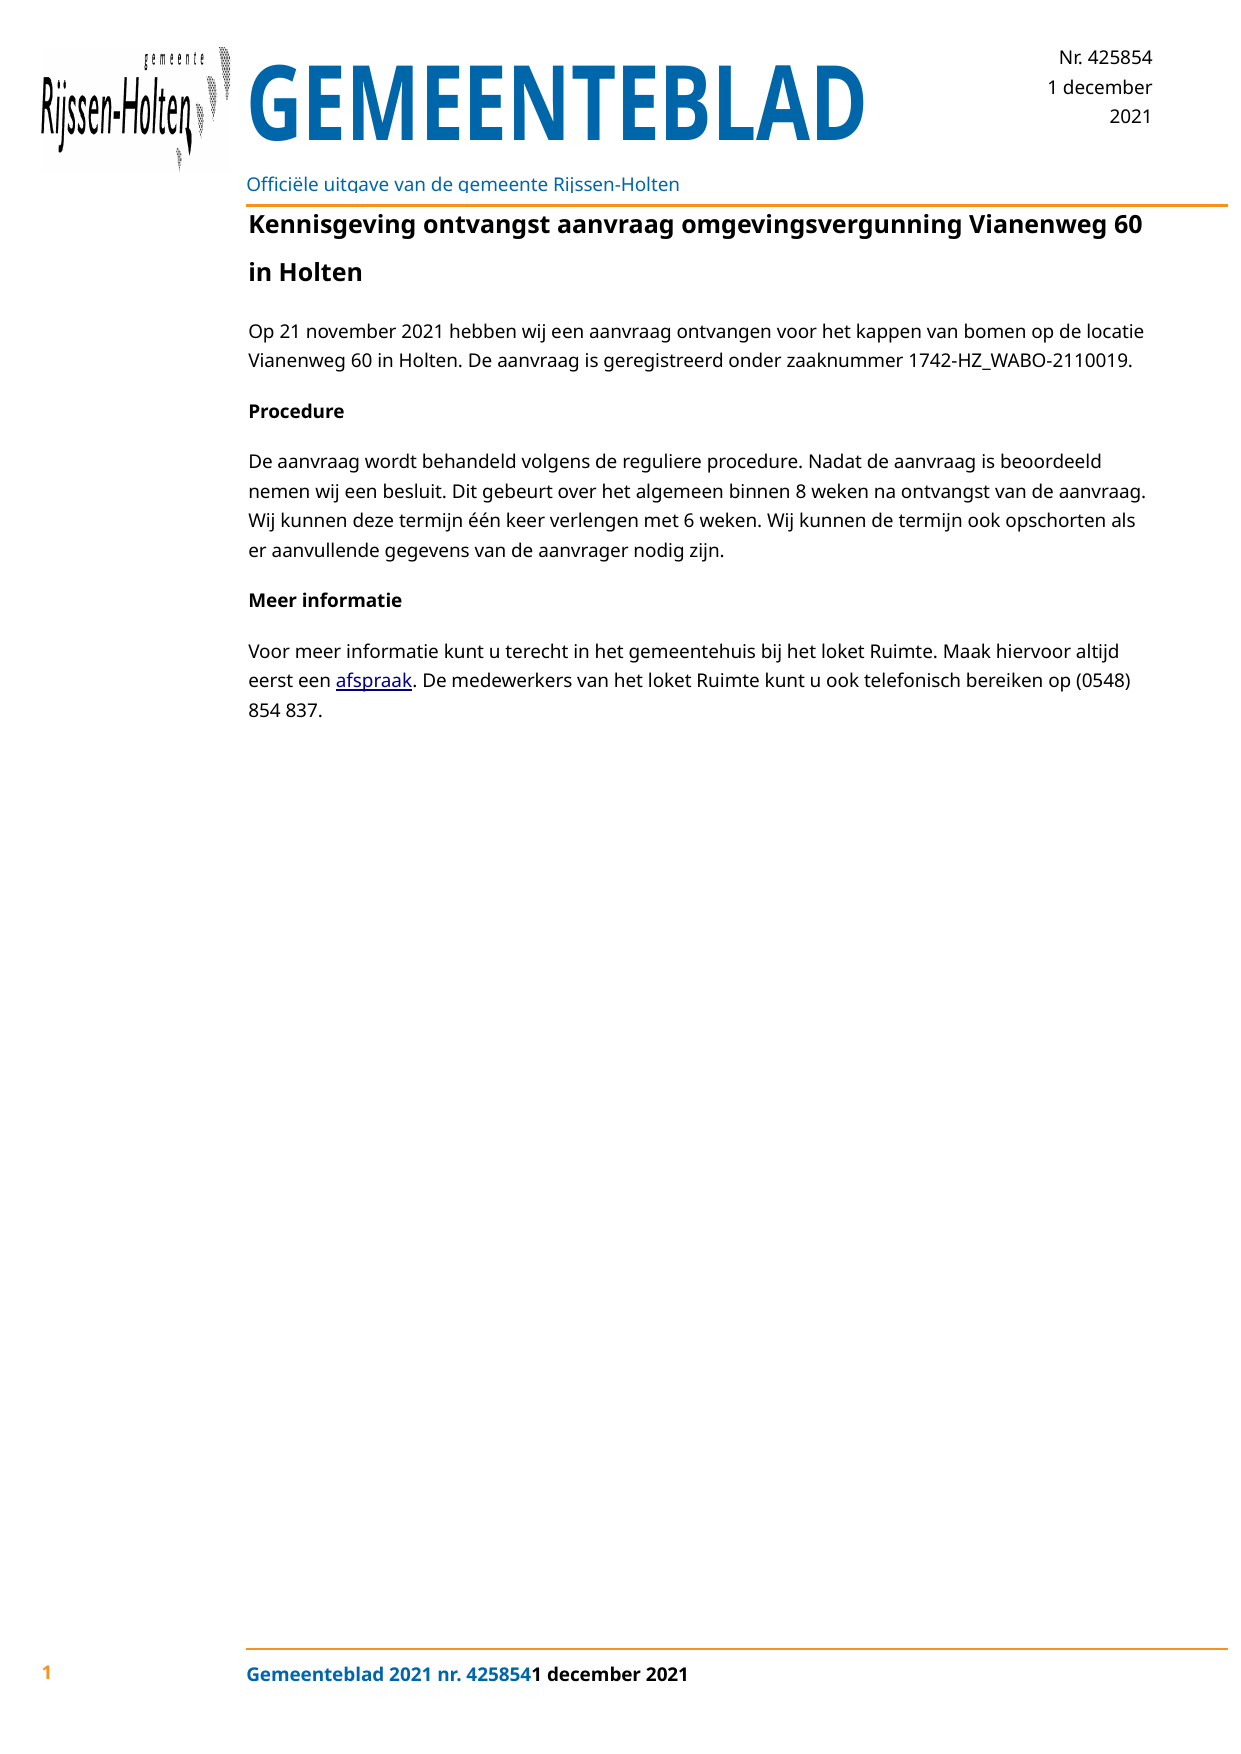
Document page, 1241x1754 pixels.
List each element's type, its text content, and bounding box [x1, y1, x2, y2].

text Procedure [248, 398, 1152, 424]
picture [41, 47, 231, 172]
text Op 21 november 2021 hebben wij een aanvraag ontvangen voor het kappen van bomen op de locatie Vianenweg 60 in Holten. De aanvraag is geregistreerd onder zaaknummer 1742-HZ_WABO-2110019. [248, 318, 1152, 373]
text Meer informatie [248, 587, 1152, 613]
text Kennisgeving ontvangst aanvraag omgevingsvergunning Vianenweg 60 in Holten [248, 207, 1152, 288]
text De aanvraag wordt behandeld volgens de reguliere procedure. Nadat de aanvraag is beoordeeld nemen wij een besluit. Dit gebeurt over het algemeen binnen 8 weken na ontvangst van de aanvraag. Wij kunnen deze termijn één keer verlengen met 6 weken. Wij kunnen de termijn ook opschorten als er aanvullende gegevens van de aanvrager nodig zijn. [248, 448, 1152, 563]
text Voor meer informatie kunt u terecht in het gemeentehuis bij het loket Ruimte. Maak hiervoor altijd eerst een afspraak. De medewerkers van het loket Ruimte kunt u ook telefonisch bereiken op (0548) 854 837. [248, 638, 1152, 723]
